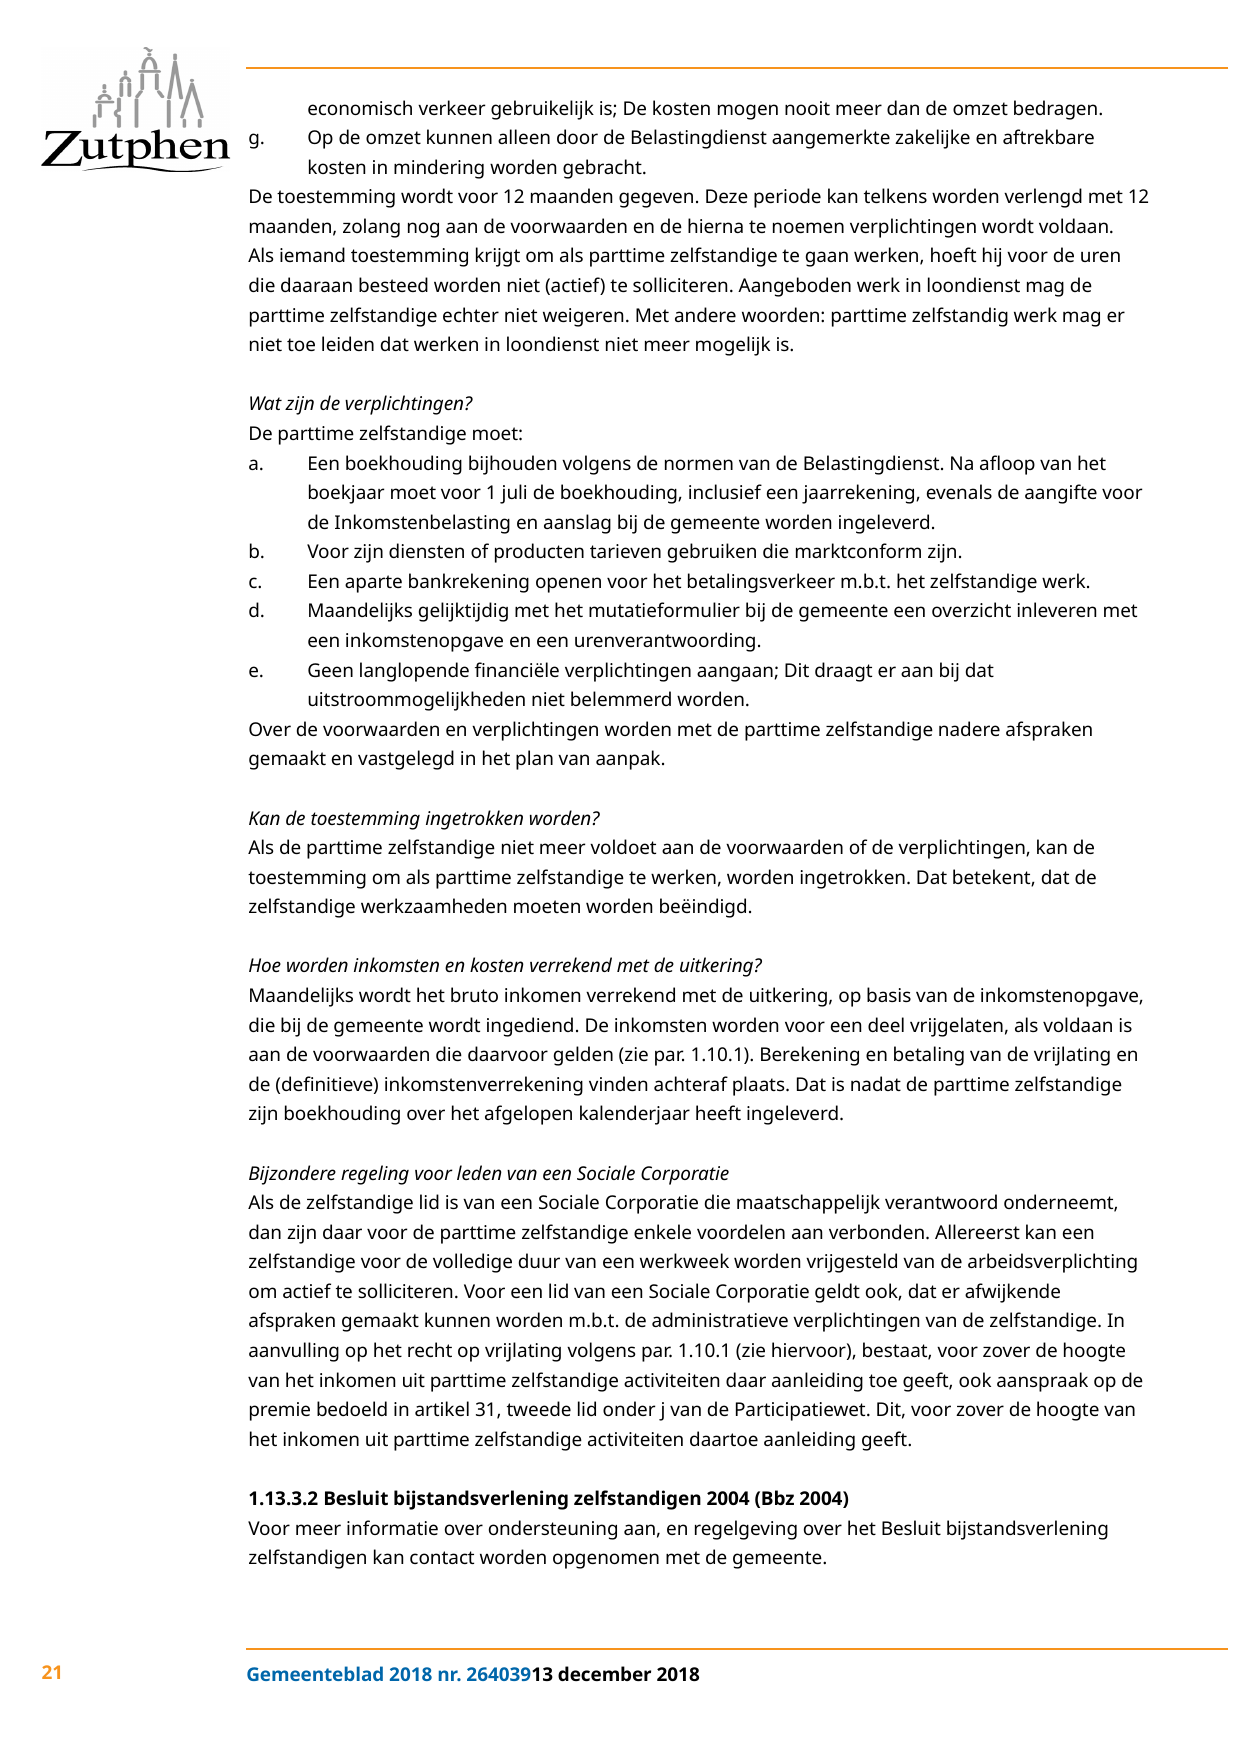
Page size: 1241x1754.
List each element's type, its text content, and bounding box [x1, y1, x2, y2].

text De parttime zelfstandige moet: [248, 420, 1152, 446]
text Hoe worden inkomsten en kosten verrekend met de uitkering? [248, 953, 1152, 978]
text De toestemming wordt voor 12 maanden gegeven. Deze periode kan telkens worden verlengd met 12 maanden, zolang nog aan de voorwaarden en de hierna te noemen verplichtingen wordt voldaan. [248, 183, 1152, 239]
text Bijzondere regeling voor leden van een Sociale Corporatie [248, 1160, 1152, 1186]
list Voor zijn diensten of producten tarieven gebruiken die marktconform zijn. [248, 538, 1152, 564]
picture [41, 47, 231, 172]
list Geen langlopende financiële verplichtingen aangaan; Dit draagt er aan bij dat uitstroommogelijkheden niet belemmerd worden. [248, 657, 1152, 712]
list economisch verkeer gebruikelijk is; De kosten mogen nooit meer dan de omzet bedragen. [248, 95, 1152, 121]
list Een boekhouding bijhouden volgens de normen van de Belastingdienst. Na afloop van het boekjaar moet voor 1 juli de boekhouding, inclusief een jaarrekening, evenals de aangifte voor de Inkomstenbelasting en aanslag bij de gemeente worden ingeleverd. [248, 450, 1152, 535]
text Maandelijks wordt het bruto inkomen verrekend met de uitkering, op basis van de inkomstenopgave, die bij de gemeente wordt ingediend. De inkomsten worden voor een deel vrijgelaten, als voldaan is aan de voorwaarden die daarvoor gelden (zie par. 1.10.1). Berekening en betaling van de vrijlating en de (definitieve) inkomstenverrekening vinden achteraf plaats. Dat is nadat de parttime zelfstandige zijn boekhouding over het afgelopen kalenderjaar heeft ingeleverd. [248, 982, 1152, 1126]
text Als de zelfstandige lid is van een Sociale Corporatie die maatschappelijk verantwoord onderneemt, dan zijn daar voor de parttime zelfstandige enkele voordelen aan verbonden. Allereerst kan een zelfstandige voor de volledige duur van een werkweek worden vrijgesteld van de arbeidsverplichting om actief te solliciteren. Voor een lid van een Sociale Corporatie geldt ook, dat er afwijkende afspraken gemaakt kunnen worden m.b.t. de administratieve verplichtingen van de zelfstandige. In aanvulling op het recht op vrijlating volgens par. 1.10.1 (zie hiervoor), bestaat, voor zover de hoogte van het inkomen uit parttime zelfstandige activiteiten daar aanleiding toe geeft, ook aanspraak op de premie bedoeld in artikel 31, tweede lid onder j van de Participatiewet. Dit, voor zover de hoogte van het inkomen uit parttime zelfstandige activiteiten daartoe aanleiding geeft. [248, 1189, 1152, 1452]
list Een aparte bankrekening openen voor het betalingsverkeer m.b.t. het zelfstandige werk. [248, 568, 1152, 594]
list Op de omzet kunnen alleen door de Belastingdienst aangemerkte zakelijke en aftrekbare kosten in mindering worden gebracht. [248, 124, 1152, 180]
text Als de parttime zelfstandige niet meer voldoet aan de voorwaarden of de verplichtingen, kan de toestemming om als parttime zelfstandige te werken, worden ingetrokken. Dat betekent, dat de zelfstandige werkzaamheden moeten worden beëindigd. [248, 834, 1152, 919]
list Maandelijks gelijktijdig met het mutatieformulier bij de gemeente een overzicht inleveren met een inkomstenopgave en een urenverantwoording. [248, 598, 1152, 653]
text Voor meer informatie over ondersteuning aan, en regelgeving over het Besluit bijstandsverlening zelfstandigen kan contact worden opgenomen met de gemeente. [248, 1515, 1152, 1570]
text Kan de toestemming ingetrokken worden? [248, 805, 1152, 831]
text 1.13.3.2 Besluit bijstandsverlening zelfstandigen 2004 (Bbz 2004) [248, 1485, 1152, 1511]
text Over de voorwaarden en verplichtingen worden met de parttime zelfstandige nadere afspraken gemaakt en vastgelegd in het plan van aanpak. [248, 716, 1152, 771]
text Als iemand toestemming krijgt om als parttime zelfstandige te gaan werken, hoeft hij voor de uren die daaraan besteed worden niet (actief) te solliciteren. Aangeboden werk in loondienst mag de parttime zelfstandige echter niet weigeren. Met andere woorden: parttime zelfstandig werk mag er niet toe leiden dat werken in loondienst niet meer mogelijk is. [248, 243, 1152, 357]
text Wat zijn de verplichtingen? [248, 391, 1152, 416]
